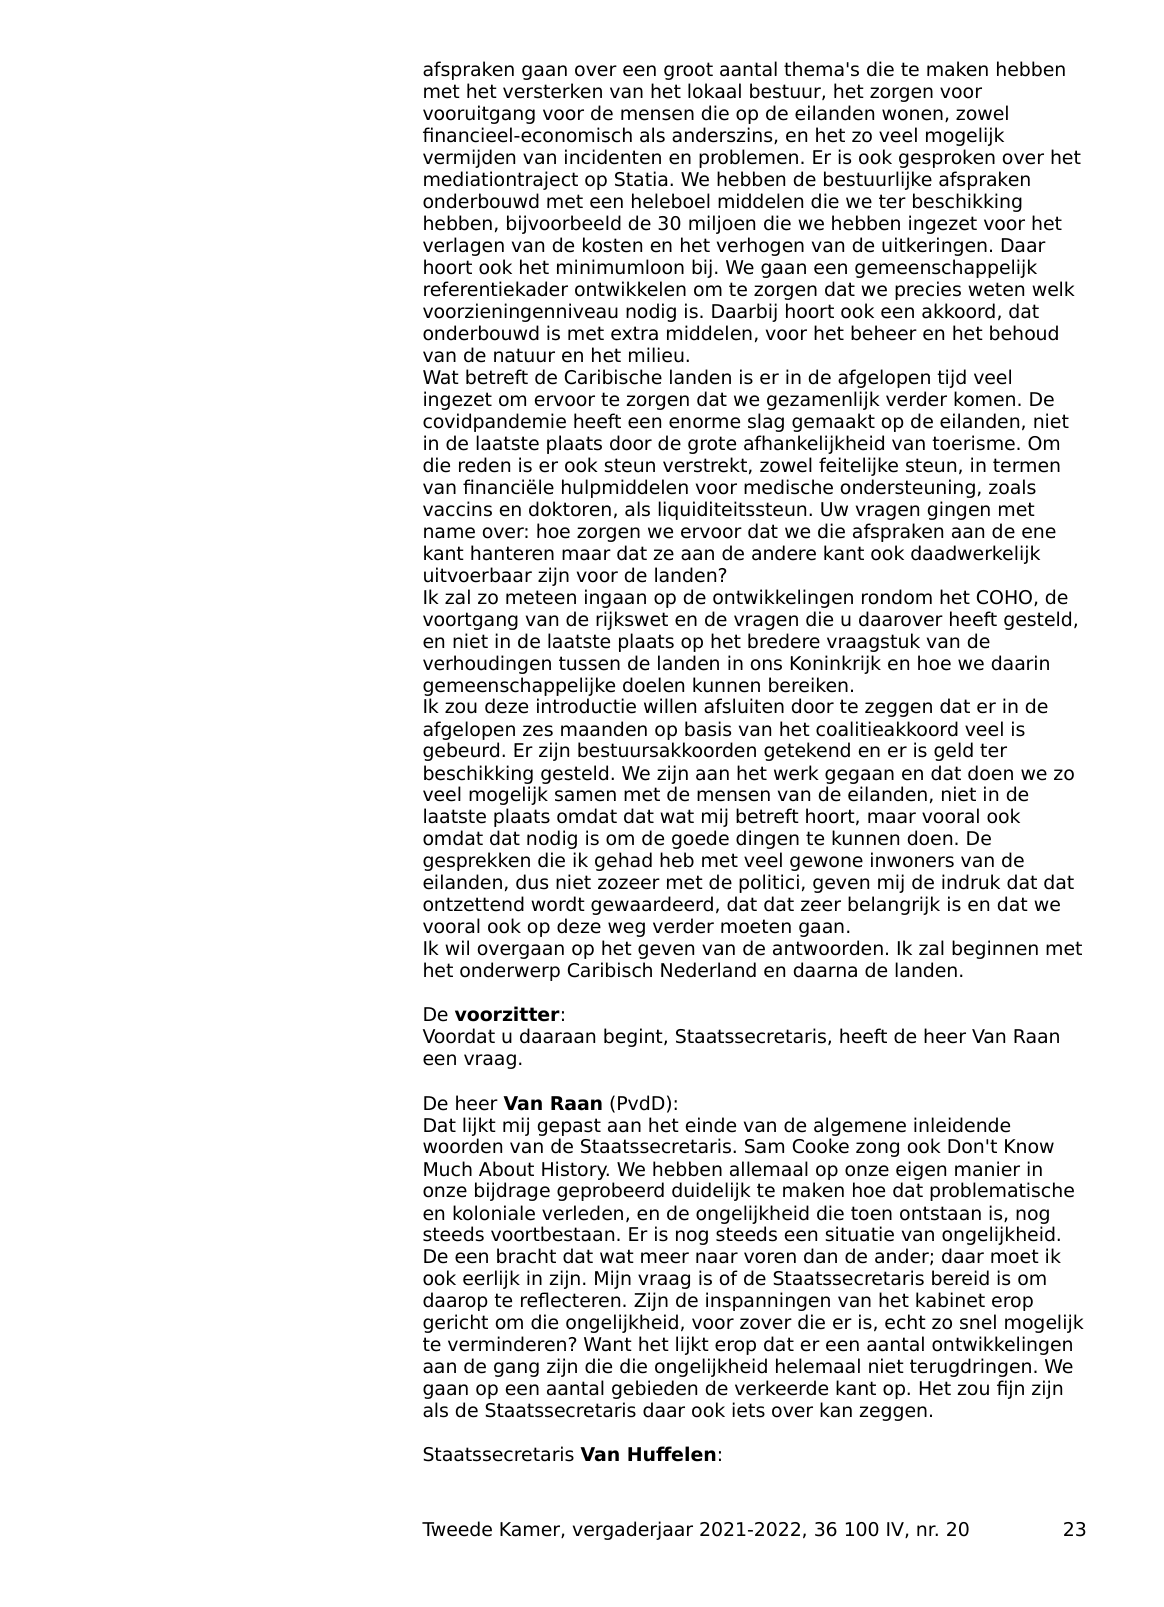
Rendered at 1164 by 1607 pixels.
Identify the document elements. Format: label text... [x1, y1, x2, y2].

text Ik zal zo meteen ingaan op de ontwikkelingen rondom het COHO, de voortgang van de rijkswet en de vragen die u daarover heeft gesteld, en niet in de laatste plaats op het bredere vraagstuk van de verhoudingen tussen de landen in ons Koninkrijk en hoe we daarin gemeenschappelijke doelen kunnen bereiken. [422, 587, 1087, 696]
text Voordat u daaraan begint, Staatssecretaris, heeft de heer Van Raan een vraag. [422, 1026, 1087, 1070]
text Dat lijkt mij gepast aan het einde van de algemene inleidende woorden van de Staatssecretaris. Sam Cooke zong ook Don't Know Much About History. We hebben allemaal op onze eigen manier in onze bijdrage geprobeerd duidelijk te maken hoe dat problematische en koloniale verleden, en de ongelijkheid die toen ontstaan is, nog steeds voortbestaan. Er is nog steeds een situatie van ongelijkheid. De een bracht dat wat meer naar voren dan de ander; daar moet ik ook eerlijk in zijn. Mijn vraag is of de Staatssecretaris bereid is om daarop te reflecteren. Zijn de inspanningen van het kabinet erop gericht om die ongelijkheid, voor zover die er is, echt zo snel mogelijk te verminderen? Want het lijkt erop dat er een aantal ontwikkelingen aan de gang zijn die die ongelijkheid helemaal niet terugdringen. We gaan op een aantal gebieden de verkeerde kant op. Het zou fijn zijn als de Staatssecretaris daar ook iets over kan zeggen. [422, 1114, 1087, 1422]
text De heer Van Raan (PvdD): [422, 1092, 1087, 1114]
text Ik wil overgaan op het geven van de antwoorden. Ik zal beginnen met het onderwerp Caribisch Nederland en daarna de landen. [422, 938, 1087, 982]
text Wat betreft de Caribische landen is er in de afgelopen tijd veel ingezet om ervoor te zorgen dat we gezamenlijk verder komen. De covidpandemie heeft een enorme slag gemaakt op de eilanden, niet in de laatste plaats door de grote afhankelijkheid van toerisme. Om die reden is er ook steun verstrekt, zowel feitelijke steun, in termen van financiële hulpmiddelen voor medische ondersteuning, zoals vaccins en doktoren, als liquiditeitssteun. Uw vragen gingen met name over: hoe zorgen we ervoor dat we die afspraken aan de ene kant hanteren maar dat ze aan de andere kant ook daadwerkelijk uitvoerbaar zijn voor de landen? [422, 367, 1087, 587]
text Ik zou deze introductie willen afsluiten door te zeggen dat er in de afgelopen zes maanden op basis van het coalitieakkoord veel is gebeurd. Er zijn bestuursakkoorden getekend en er is geld ter beschikking gesteld. We zijn aan het werk gegaan en dat doen we zo veel mogelijk samen met de mensen van de eilanden, niet in de laatste plaats omdat dat wat mij betreft hoort, maar vooral ook omdat dat nodig is om de goede dingen te kunnen doen. De gesprekken die ik gehad heb met veel gewone inwoners van de eilanden, dus niet zozeer met de politici, geven mij de indruk dat dat ontzettend wordt gewaardeerd, dat dat zeer belangrijk is en dat we vooral ook op deze weg verder moeten gaan. [422, 696, 1087, 938]
text De voorzitter: [422, 1004, 1087, 1026]
text afspraken gaan over een groot aantal thema's die te maken hebben met het versterken van het lokaal bestuur, het zorgen voor vooruitgang voor de mensen die op de eilanden wonen, zowel financieel-economisch als anderszins, en het zo veel mogelijk vermijden van incidenten en problemen. Er is ook gesproken over het mediationtraject op Statia. We hebben de bestuurlijke afspraken onderbouwd met een heleboel middelen die we ter beschikking hebben, bijvoorbeeld de 30 miljoen die we hebben ingezet voor het verlagen van de kosten en het verhogen van de uitkeringen. Daar hoort ook het minimumloon bij. We gaan een gemeenschappelijk referentiekader ontwikkelen om te zorgen dat we precies weten welk voorzieningenniveau nodig is. Daarbij hoort ook een akkoord, dat onderbouwd is met extra middelen, voor het beheer en het behoud van de natuur en het milieu. [422, 59, 1087, 367]
text Staatssecretaris Van Huffelen: [422, 1444, 1087, 1466]
